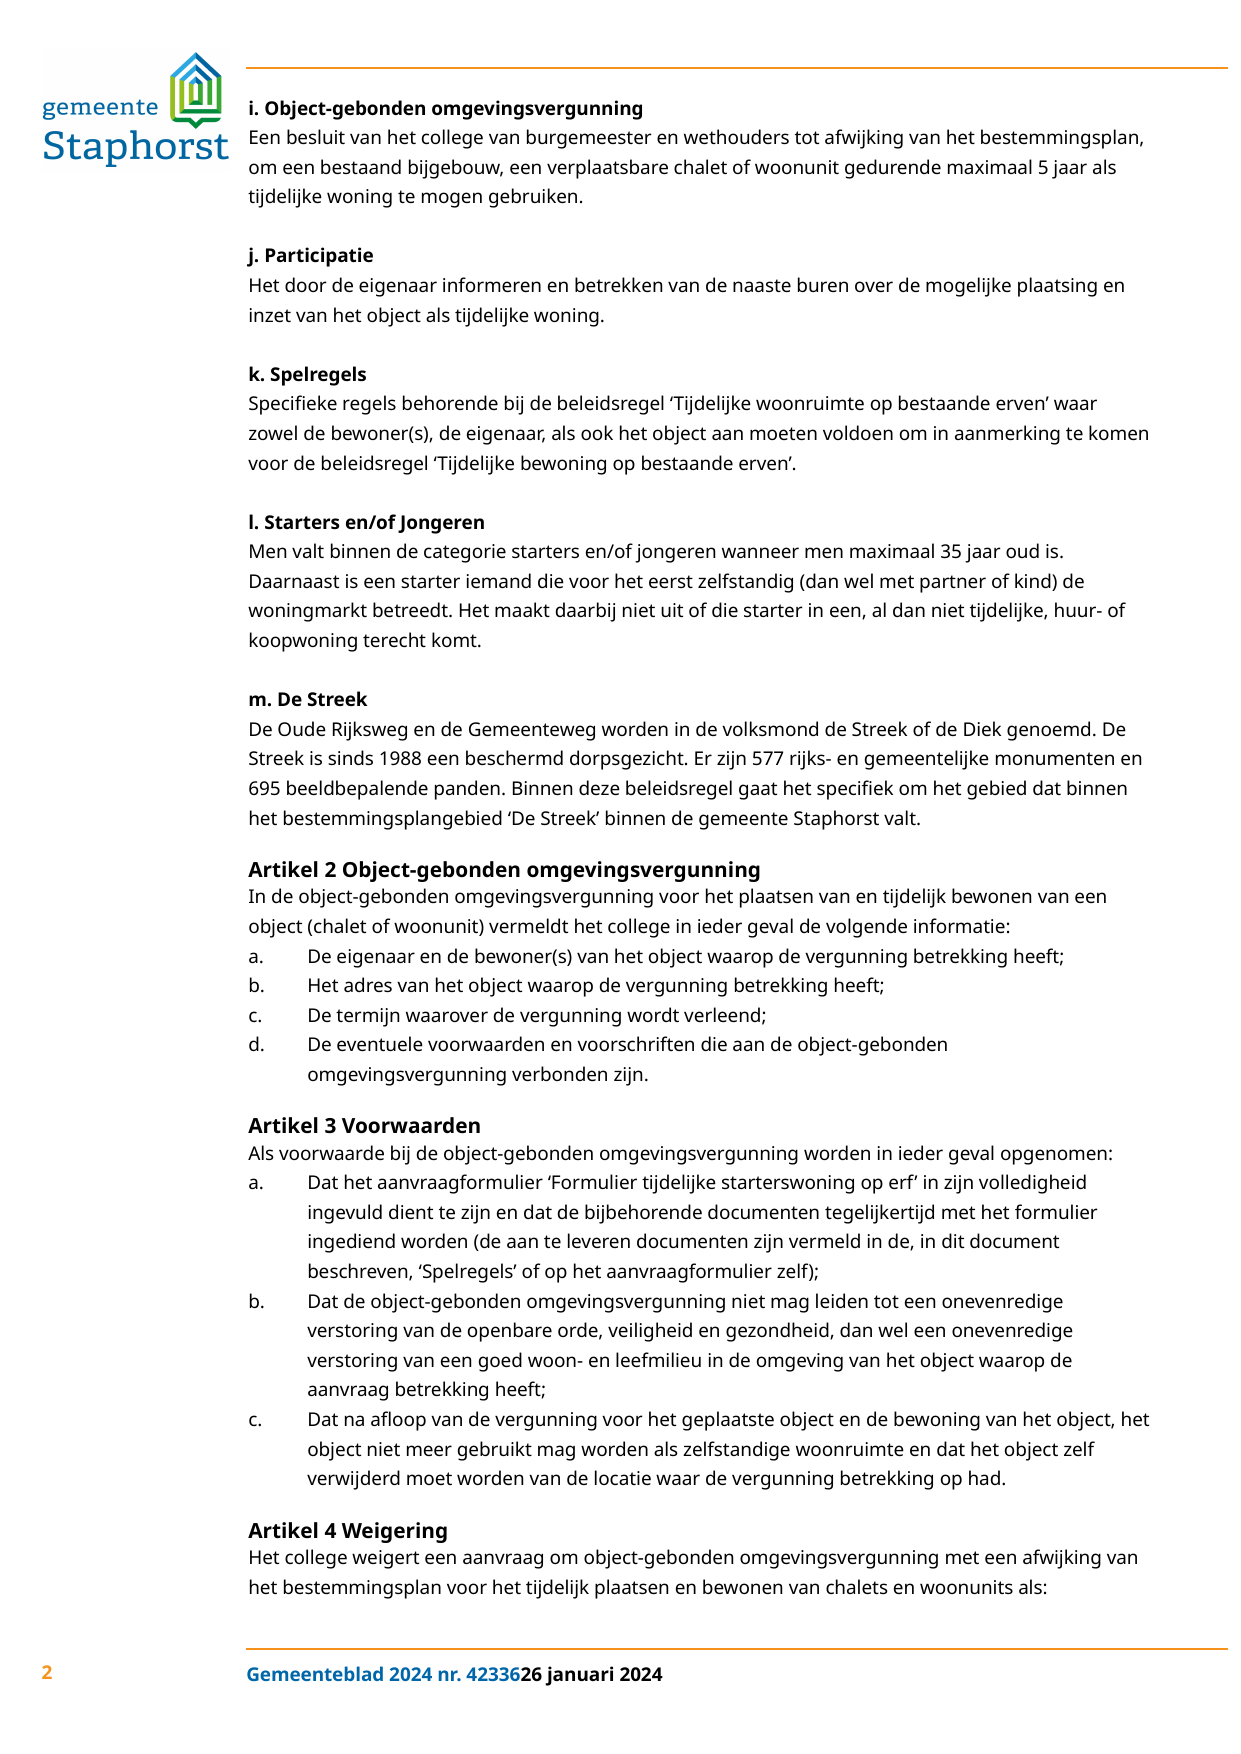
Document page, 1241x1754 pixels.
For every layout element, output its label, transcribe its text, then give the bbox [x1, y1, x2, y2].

text Men valt binnen de categorie starters en/of jongeren wanneer men maximaal 35 jaar oud is. Daarnaast is een starter iemand die voor het eerst zelfstandig (dan wel met partner of kind) de woningmarkt betreedt. Het maakt daarbij niet uit of die starter in een, al dan niet tijdelijke, huur- of koopwoning terecht komt. [248, 538, 1152, 653]
text Artikel 4 Weigering [248, 1516, 1152, 1544]
picture [41, 47, 231, 172]
text Het door de eigenaar informeren en betrekken van de naaste buren over de mogelijke plaatsing en inzet van het object als tijdelijke woning. [248, 272, 1152, 328]
text In de object-gebonden omgevingsvergunning voor het plaatsen van en tijdelijk bewonen van een object (chalet of woonunit) vermeldt het college in ieder geval de volgende informatie: [248, 884, 1152, 939]
text Het college weigert een aanvraag om object-gebonden omgevingsvergunning met een afwijking van het bestemmingsplan voor het tijdelijk plaatsen en bewonen van chalets en woonunits als: [248, 1544, 1152, 1599]
list Dat het aanvraagformulier ‘Formulier tijdelijke starterswoning op erf’ in zijn volledigheid ingevuld dient te zijn en dat de bijbehorende documenten tegelijkertijd met het formulier ingediend worden (de aan te leveren documenten zijn vermeld in de, in dit document beschreven, ‘Spelregels’ of op het aanvraagformulier zelf); [248, 1169, 1152, 1284]
list Het adres van het object waarop de vergunning betrekking heeft; [248, 972, 1152, 998]
text Specifieke regels behorende bij de beleidsregel ‘Tijdelijke woonruimte op bestaande erven’ waar zowel de bewoner(s), de eigenaar, als ook het object aan moeten voldoen om in aanmerking te komen voor de beleidsregel ‘Tijdelijke bewoning op bestaande erven’. [248, 391, 1152, 476]
text j. Participatie [248, 243, 1152, 268]
text Artikel 2 Object-gebonden omgevingsvergunning [248, 855, 1152, 884]
text De Oude Rijksweg en de Gemeenteweg worden in de volksmond de Streek of de Diek genoemd. De Streek is sinds 1988 een beschermd dorpsgezicht. Er zijn 577 rijks- en gemeentelijke monumenten en 695 beeldbepalende panden. Binnen deze beleidsregel gaat het specifiek om het gebied dat binnen het bestemmingsplangebied ‘De Streek’ binnen de gemeente Staphorst valt. [248, 716, 1152, 831]
text Artikel 3 Voorwaarden [248, 1112, 1152, 1140]
list De eventuele voorwaarden en voorschriften die aan de object-gebonden omgevingsvergunning verbonden zijn. [248, 1032, 1152, 1087]
text Als voorwaarde bij de object-gebonden omgevingsvergunning worden in ieder geval opgenomen: [248, 1140, 1152, 1166]
text k. Spelregels [248, 361, 1152, 387]
list De eigenaar en de bewoner(s) van het object waarop de vergunning betrekking heeft; [248, 943, 1152, 968]
list Dat de object-gebonden omgevingsvergunning niet mag leiden tot een onevenredige verstoring van de openbare orde, veiligheid en gezondheid, dan wel een onevenredige verstoring van een goed woon- en leefmilieu in de omgeving van het object waarop de aanvraag betrekking heeft; [248, 1288, 1152, 1402]
list Dat na afloop van de vergunning voor het geplaatste object en de bewoning van het object, het object niet meer gebruikt mag worden als zelfstandige woonruimte en dat het object zelf verwijderd moet worden van de locatie waar de vergunning betrekking op had. [248, 1406, 1152, 1491]
list De termijn waarover de vergunning wordt verleend; [248, 1002, 1152, 1028]
text l. Starters en/of Jongeren [248, 509, 1152, 535]
text i. Object-gebonden omgevingsvergunning [248, 95, 1152, 121]
text Een besluit van het college van burgemeester en wethouders tot afwijking van het bestemmingsplan, om een bestaand bijgebouw, een verplaatsbare chalet of woonunit gedurende maximaal 5 jaar als tijdelijke woning te mogen gebruiken. [248, 124, 1152, 209]
text m. De Streek [248, 686, 1152, 712]
